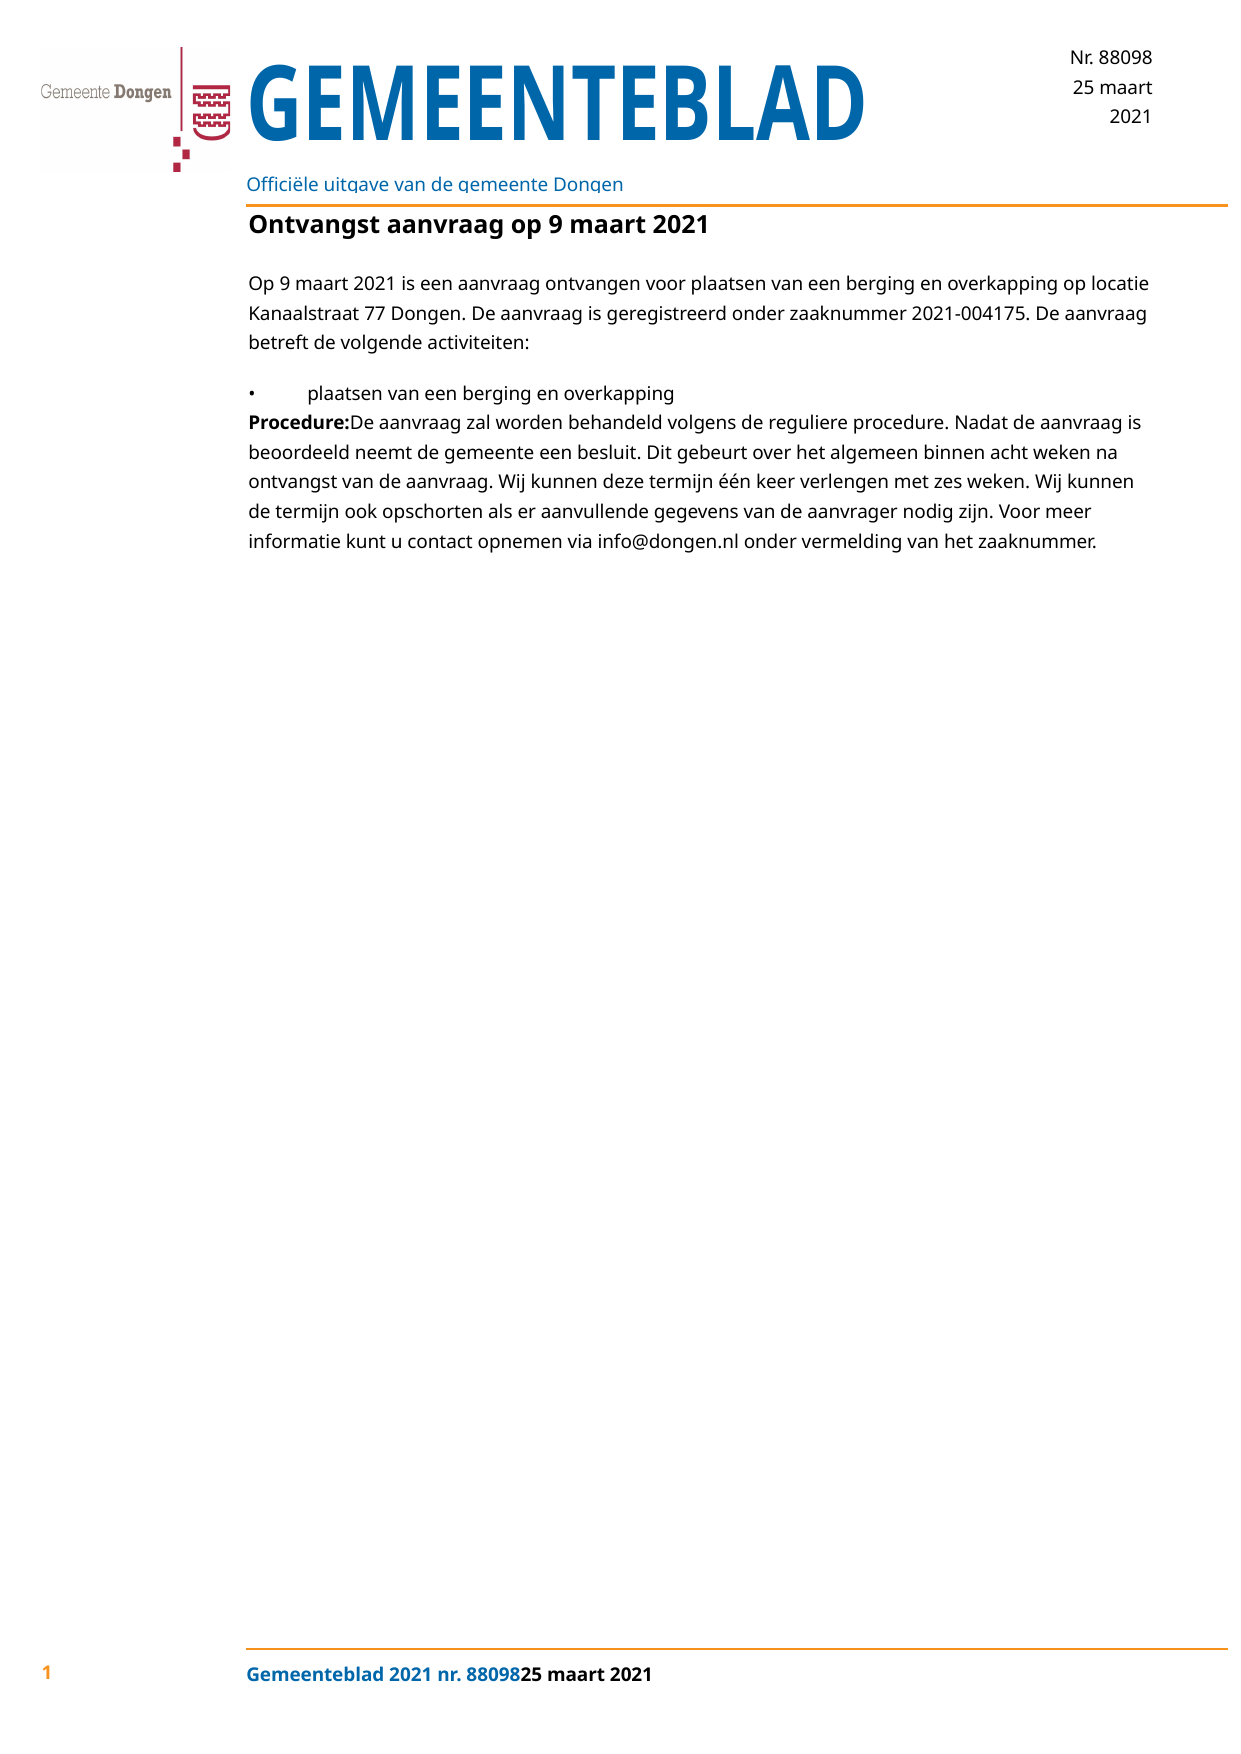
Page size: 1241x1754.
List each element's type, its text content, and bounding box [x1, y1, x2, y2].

list plaatsen van een berging en overkapping [248, 380, 1152, 406]
text Ontvangst aanvraag op 9 maart 2021 [248, 207, 1152, 241]
text Procedure:De aanvraag zal worden behandeld volgens de reguliere procedure. Nadat de aanvraag is beoordeeld neemt de gemeente een besluit. Dit gebeurt over het algemeen binnen acht weken na ontvangst van de aanvraag. Wij kunnen deze termijn één keer verlengen met zes weken. Wij kunnen de termijn ook opschorten als er aanvullende gegevens van de aanvrager nodig zijn. Voor meer informatie kunt u contact opnemen via info@dongen.nl onder vermelding van het zaaknummer. [248, 409, 1152, 553]
text Op 9 maart 2021 is een aanvraag ontvangen voor plaatsen van een berging en overkapping op locatie Kanaalstraat 77 Dongen. De aanvraag is geregistreerd onder zaaknummer 2021-004175. De aanvraag betreft de volgende activiteiten: [248, 270, 1152, 355]
picture [41, 47, 231, 172]
